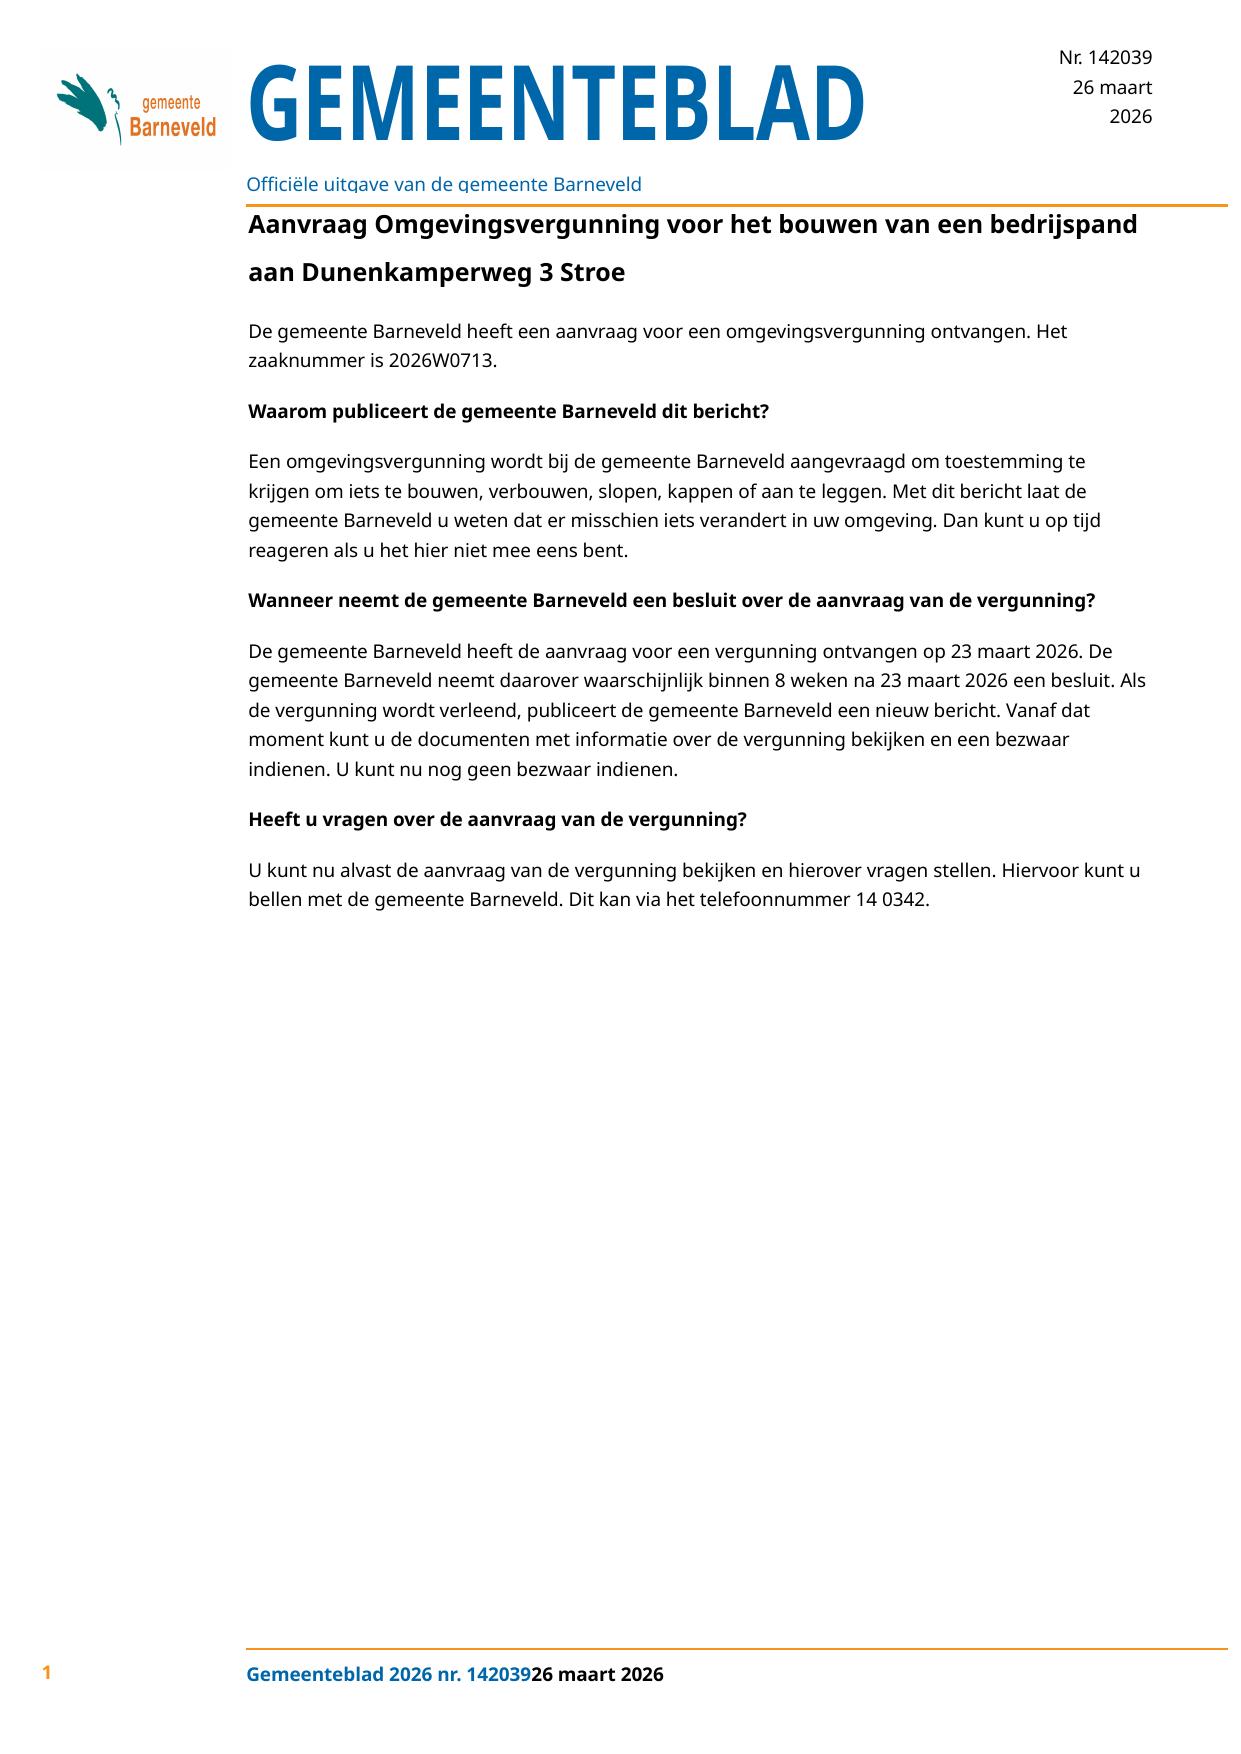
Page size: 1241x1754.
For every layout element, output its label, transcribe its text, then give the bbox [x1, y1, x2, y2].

text Heeft u vragen over de aanvraag van de vergunning? [248, 807, 1152, 832]
text Wanneer neemt de gemeente Barneveld een besluit over de aanvraag van de vergunning? [248, 587, 1152, 613]
text U kunt nu alvast de aanvraag van de vergunning bekijken en hierover vragen stellen. Hiervoor kunt u bellen met de gemeente Barneveld. Dit kan via het telefoonnummer 14 0342. [248, 857, 1152, 912]
text De gemeente Barneveld heeft de aanvraag voor een vergunning ontvangen op 23 maart 2026. De gemeente Barneveld neemt daarover waarschijnlijk binnen 8 weken na 23 maart 2026 een besluit. Als de vergunning wordt verleend, publiceert de gemeente Barneveld een nieuw bericht. Vanaf dat moment kunt u de documenten met informatie over de vergunning bekijken en een bezwaar indienen. U kunt nu nog geen bezwaar indienen. [248, 638, 1152, 782]
picture [41, 47, 231, 172]
text Aanvraag Omgevingsvergunning voor het bouwen van een bedrijspand aan Dunenkamperweg 3 Stroe [248, 207, 1152, 288]
text Een omgevingsvergunning wordt bij de gemeente Barneveld aangevraagd om toestemming te krijgen om iets te bouwen, verbouwen, slopen, kappen of aan te leggen. Met dit bericht laat de gemeente Barneveld u weten dat er misschien iets verandert in uw omgeving. Dan kunt u op tijd reageren als u het hier niet mee eens bent. [248, 448, 1152, 563]
text Waarom publiceert de gemeente Barneveld dit bericht? [248, 398, 1152, 424]
text De gemeente Barneveld heeft een aanvraag voor een omgevingsvergunning ontvangen. Het zaaknummer is 2026W0713. [248, 318, 1152, 373]
